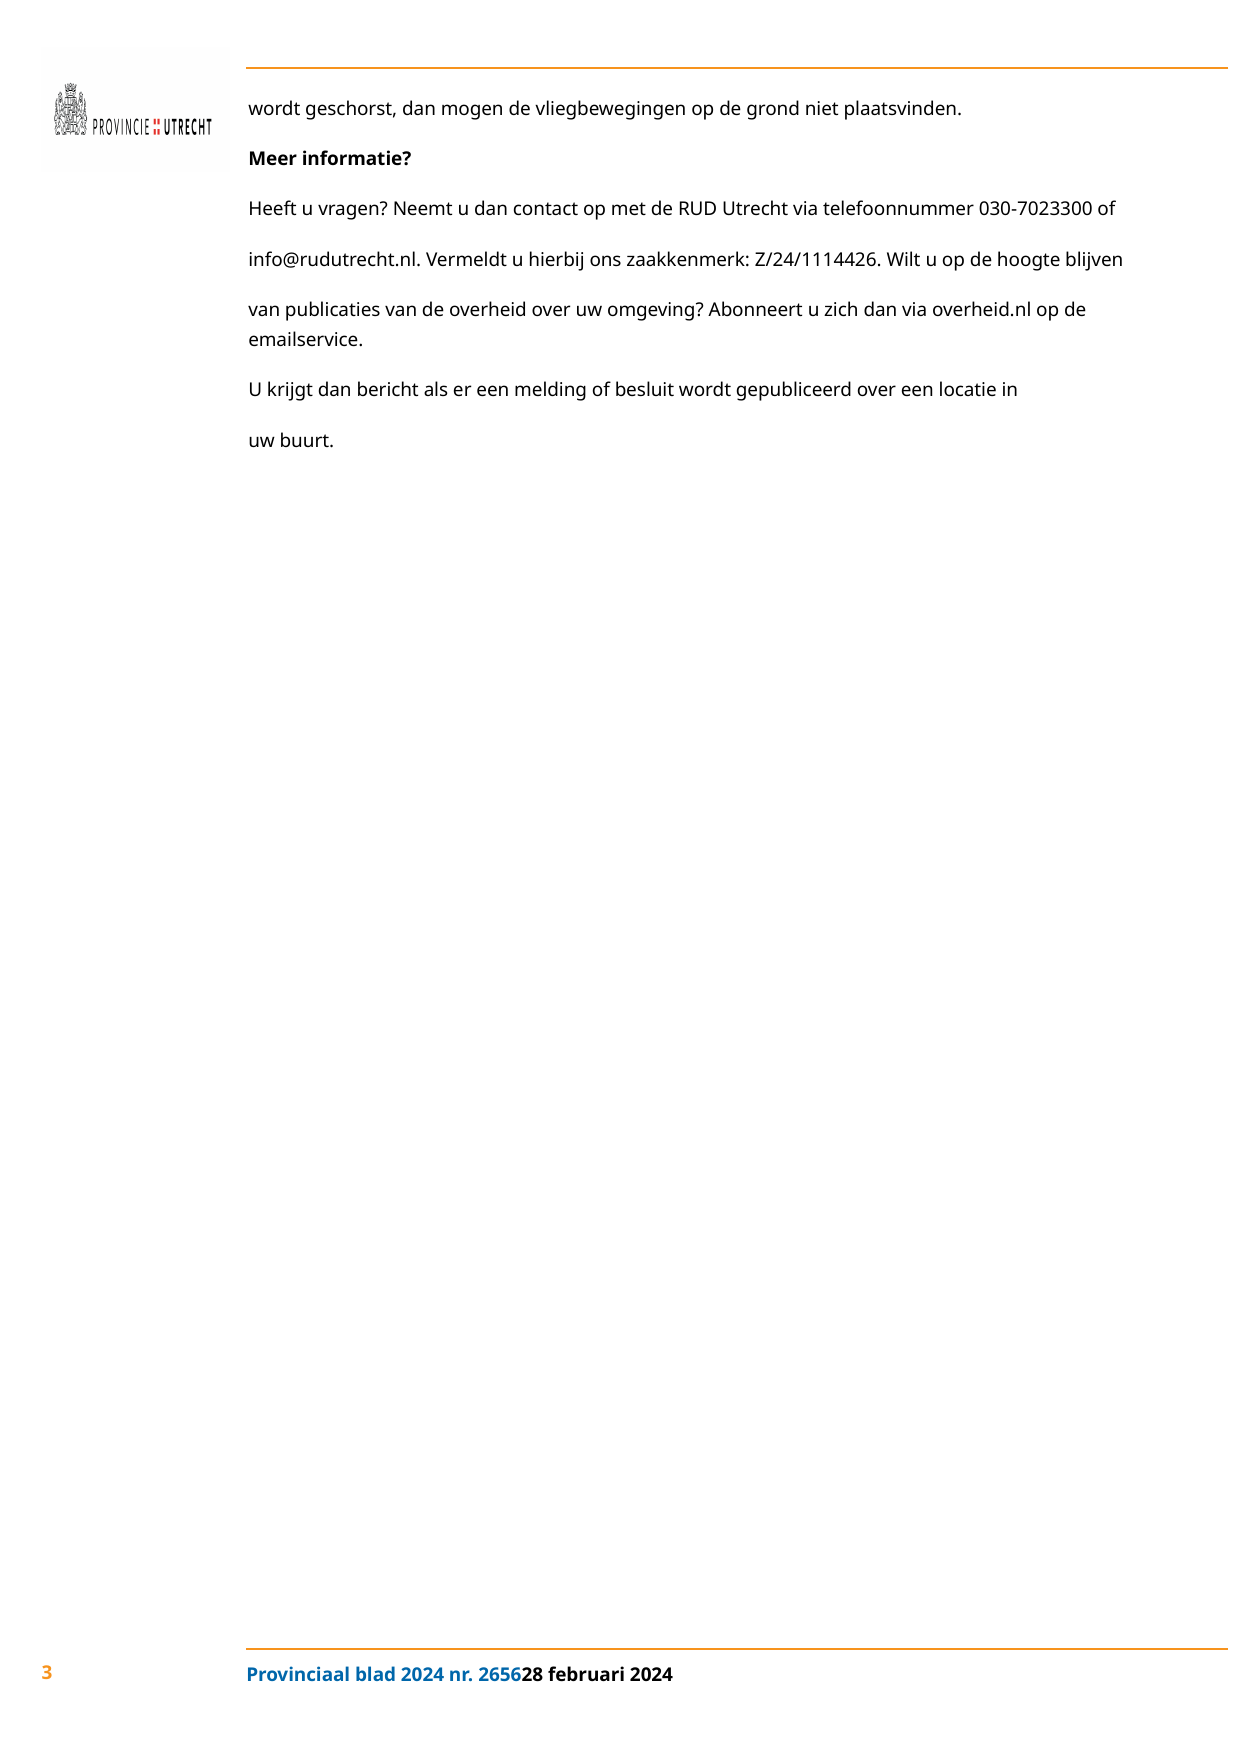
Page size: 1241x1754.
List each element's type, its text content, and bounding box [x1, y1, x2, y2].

text Meer informatie? [248, 145, 1152, 171]
text van publicaties van de overheid over uw omgeving? Abonneert u zich dan via overheid.nl op de emailservice. [248, 296, 1152, 352]
text info@rudutrecht.nl. Vermeldt u hierbij ons zaakkenmerk: Z/24/1114426. Wilt u op de hoogte blijven [248, 246, 1152, 272]
text U krijgt dan bericht als er een melding of besluit wordt gepubliceerd over een locatie in [248, 376, 1152, 402]
text uw buurt. [248, 427, 1152, 453]
picture [41, 47, 231, 172]
text Heeft u vragen? Neemt u dan contact op met de RUD Utrecht via telefoonnummer 030-7023300 of [248, 196, 1152, 221]
text wordt geschorst, dan mogen de vliegbewegingen op de grond niet plaatsvinden. [248, 95, 1152, 121]
